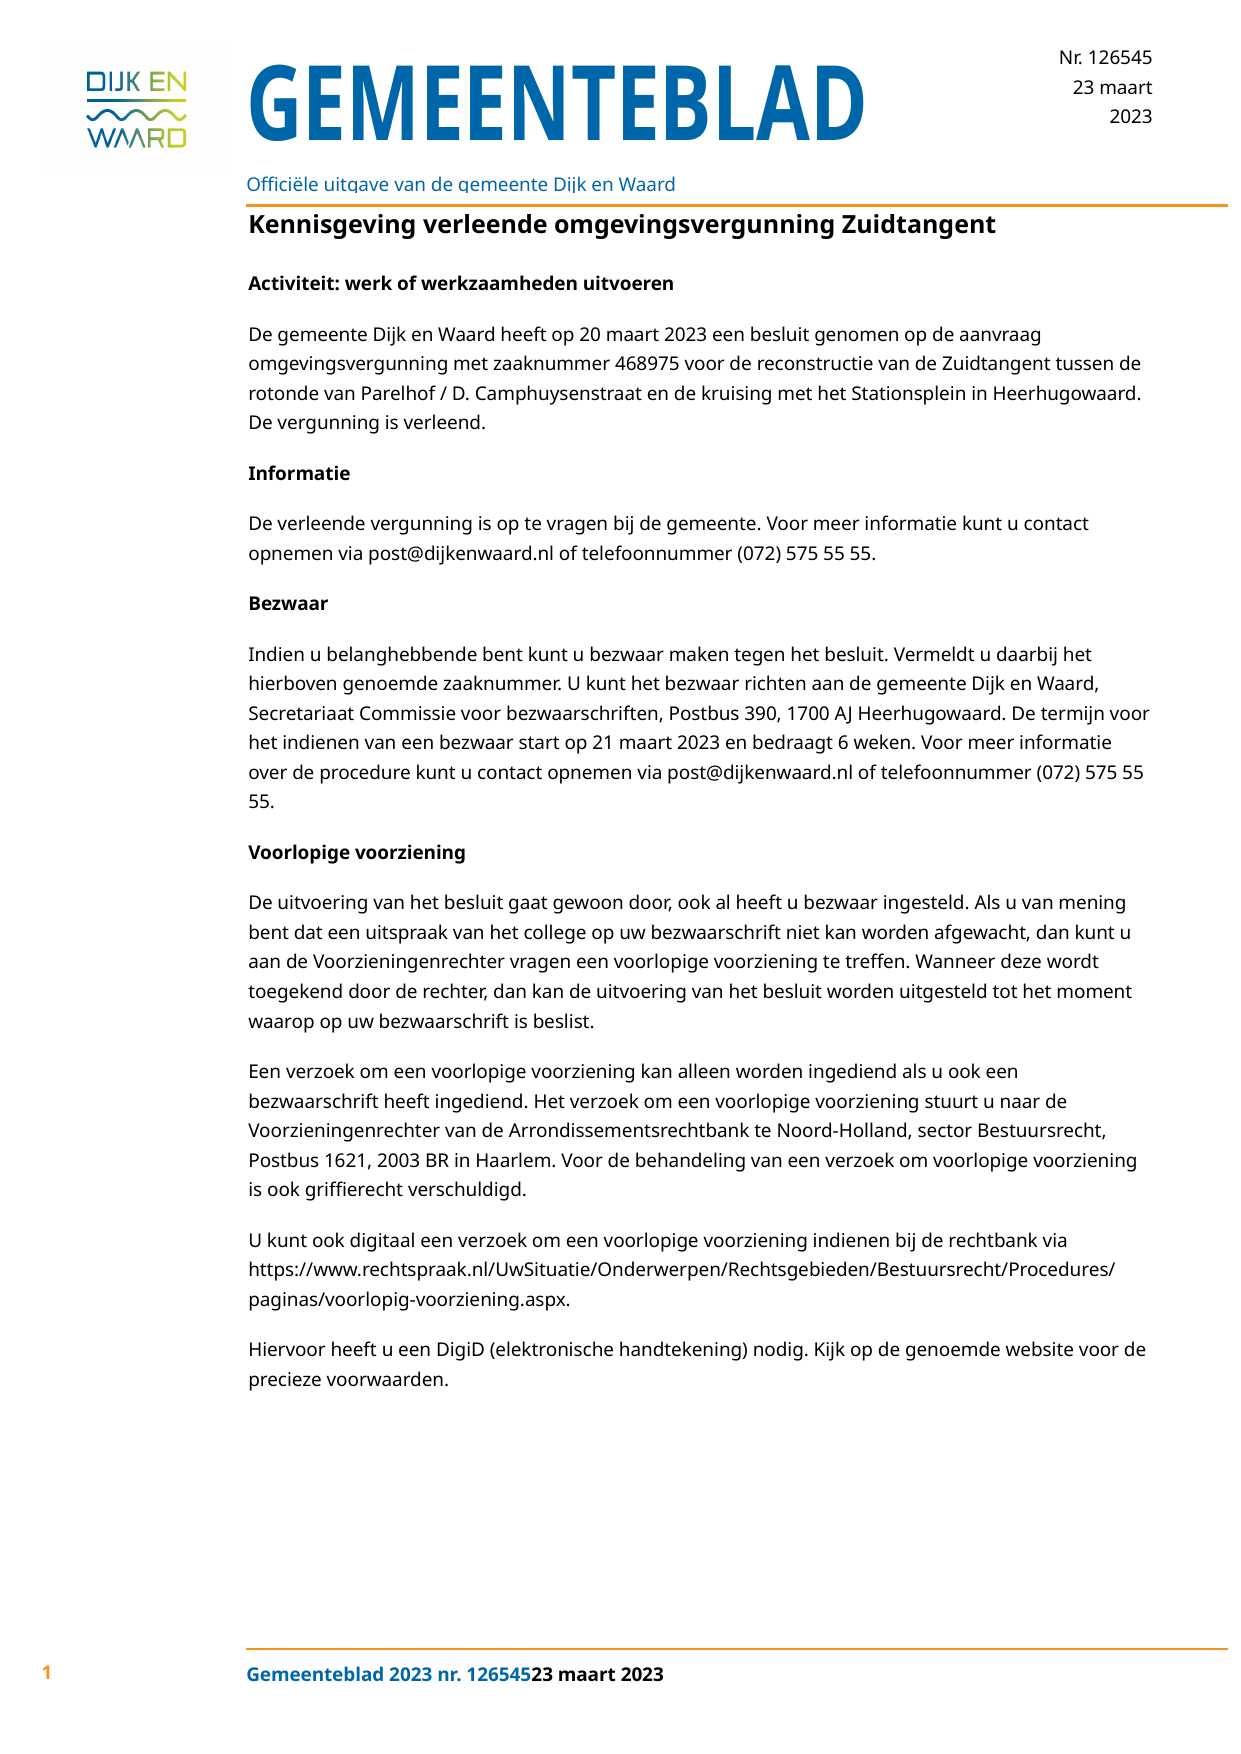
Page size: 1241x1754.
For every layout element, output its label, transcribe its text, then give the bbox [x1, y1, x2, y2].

text Activiteit: werk of werkzaamheden uitvoeren [248, 270, 1152, 296]
text De uitvoering van het besluit gaat gewoon door, ook al heeft u bezwaar ingesteld. Als u van mening bent dat een uitspraak van het college op uw bezwaarschrift niet kan worden afgewacht, dan kunt u aan de Voorzieningenrechter vragen een voorlopige voorziening te treffen. Wanneer deze wordt toegekend door de rechter, dan kan de uitvoering van het besluit worden uitgesteld tot het moment waarop op uw bezwaarschrift is beslist. [248, 889, 1152, 1033]
text Kennisgeving verleende omgevingsvergunning Zuidtangent [248, 207, 1152, 241]
text De gemeente Dijk en Waard heeft op 20 maart 2023 een besluit genomen op de aanvraag omgevingsvergunning met zaaknummer 468975 voor de reconstructie van de Zuidtangent tussen de rotonde van Parelhof / D. Camphuysenstraat en de kruising met het Stationsplein in Heerhugowaard. De vergunning is verleend. [248, 321, 1152, 435]
text Bezwaar [248, 590, 1152, 616]
picture [41, 47, 231, 172]
text De verleende vergunning is op te vragen bij de gemeente. Voor meer informatie kunt u contact opnemen via post@dijkenwaard.nl of telefoonnummer (072) 575 55 55. [248, 510, 1152, 566]
text U kunt ook digitaal een verzoek om een voorlopige voorziening indienen bij de rechtbank via https://www.rechtspraak.nl/UwSituatie/Onderwerpen/Rechtsgebieden/Bestuursrecht/Procedures/paginas/voorlopig-voorziening.aspx. [248, 1227, 1152, 1312]
text Hiervoor heeft u een DigiD (elektronische handtekening) nodig. Kijk op de genoemde website voor de precieze voorwaarden. [248, 1337, 1152, 1392]
text Een verzoek om een voorlopige voorziening kan alleen worden ingediend als u ook een bezwaarschrift heeft ingediend. Het verzoek om een voorlopige voorziening stuurt u naar de Voorzieningenrechter van de Arrondissementsrechtbank te Noord-Holland, sector Bestuursrecht, Postbus 1621, 2003 BR in Haarlem. Voor de behandeling van een verzoek om voorlopige voorziening is ook griffierecht verschuldigd. [248, 1058, 1152, 1202]
text Informatie [248, 460, 1152, 486]
text Indien u belanghebbende bent kunt u bezwaar maken tegen het besluit. Vermeldt u daarbij het hierboven genoemde zaaknummer. U kunt het bezwaar richten aan de gemeente Dijk en Waard, Secretariaat Commissie voor bezwaarschriften, Postbus 390, 1700 AJ Heerhugowaard. De termijn voor het indienen van een bezwaar start op 21 maart 2023 en bedraagt 6 weken. Voor meer informatie over de procedure kunt u contact opnemen via post@dijkenwaard.nl of telefoonnummer (072) 575 55 55. [248, 641, 1152, 814]
text Voorlopige voorziening [248, 839, 1152, 865]
